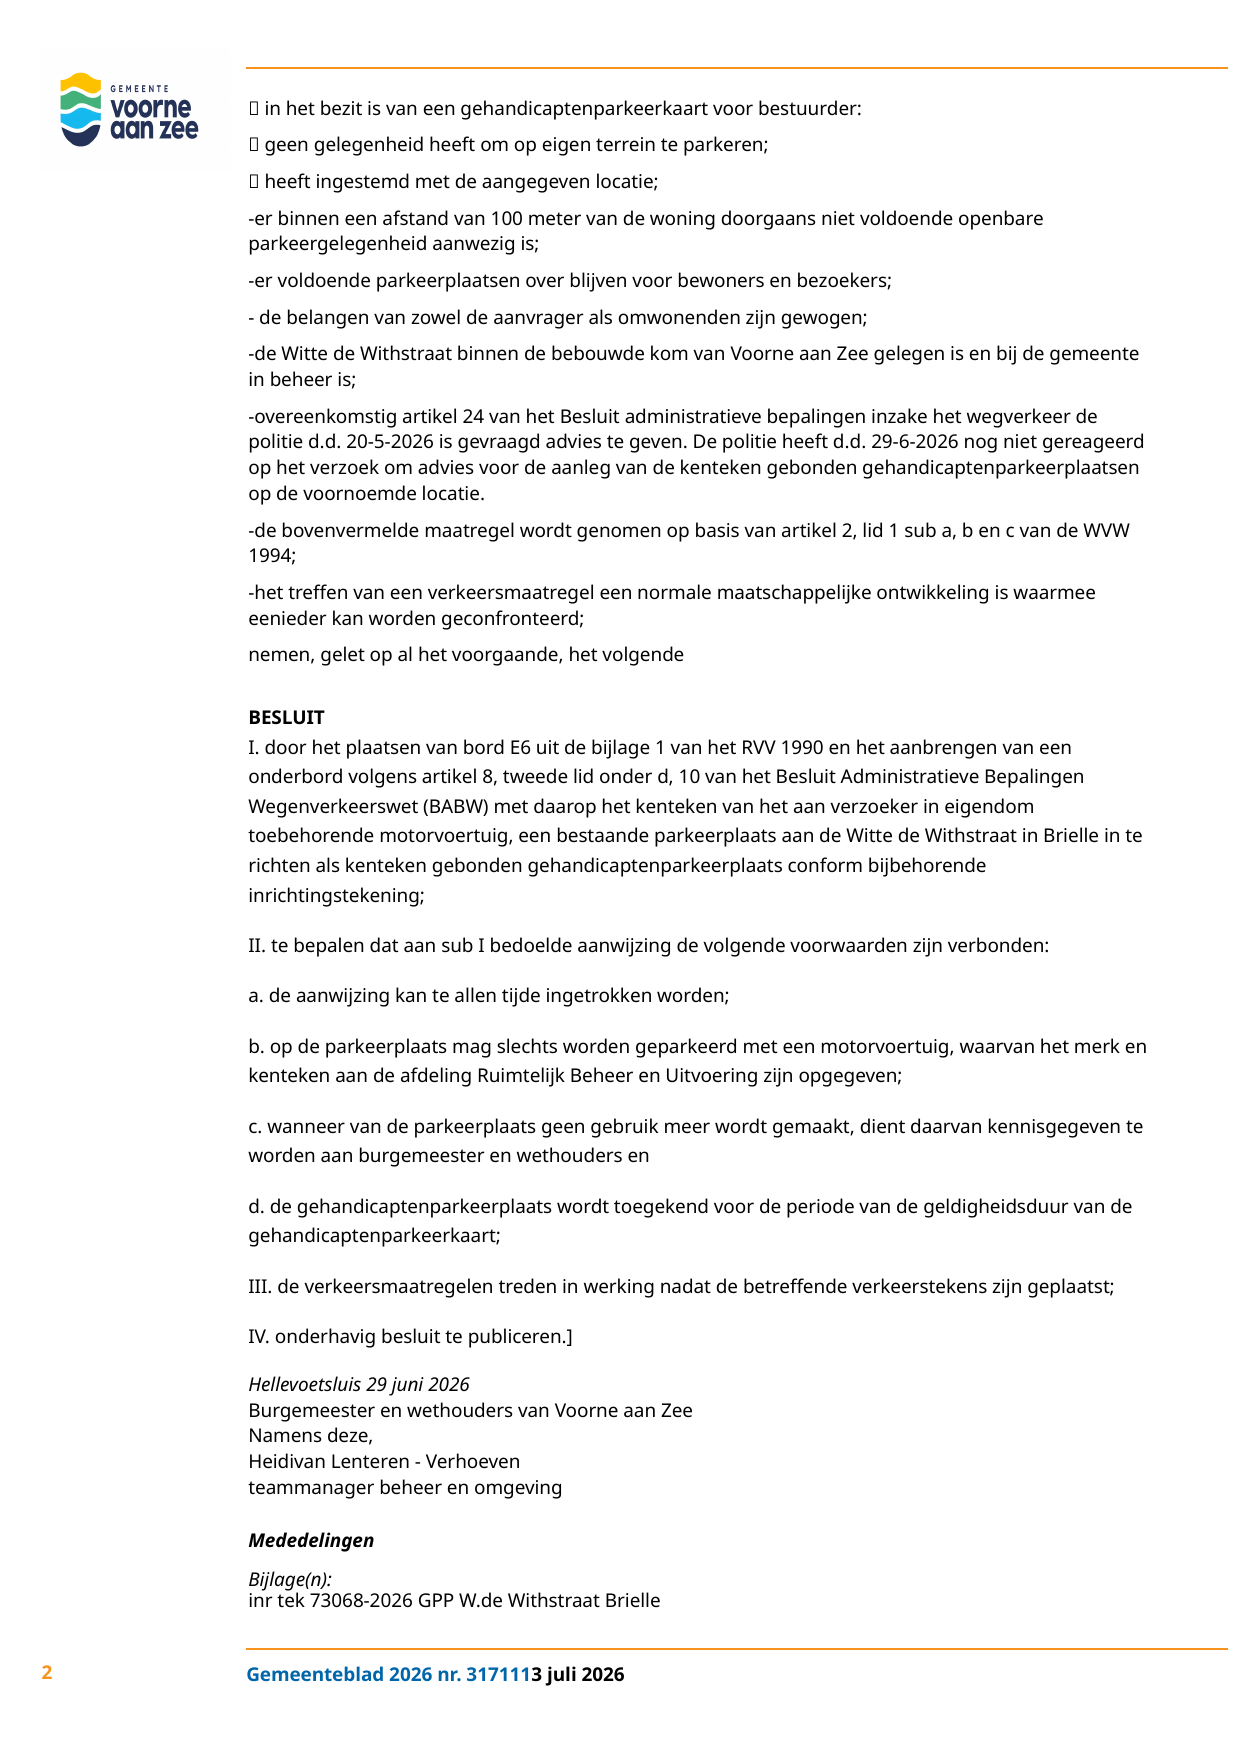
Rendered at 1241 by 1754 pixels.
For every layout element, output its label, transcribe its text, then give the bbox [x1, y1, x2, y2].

text Hellevoetsluis 29 juni 2026 [248, 1371, 1152, 1397]
text a. de aanwijzing kan te allen tijde ingetrokken worden; [248, 983, 1152, 1008]
text -overeenkomstig artikel 24 van het Besluit administratieve bepalingen inzake het wegverkeer de politie d.d. 20-5-2026 is gevraagd advies te geven. De politie heeft d.d. 29-6-2026 nog niet gereageerd op het verzoek om advies voor de aanleg van de kenteken gebonden gehandicaptenparkeerplaatsen op de voornoemde locatie. [248, 403, 1152, 506]
text Burgemeester en wethouders van Voorne aan Zee [248, 1397, 1152, 1423]
text  heeft ingestemd met de aangegeven locatie; [248, 168, 1152, 194]
text II. te bepalen dat aan sub I bedoelde aanwijzing de volgende voorwaarden zijn verbonden: [248, 932, 1152, 958]
text IV. onderhavig besluit te publiceren.] [248, 1323, 1152, 1349]
text Mededelingen [248, 1527, 1152, 1553]
text - de belangen van zowel de aanvrager als omwonenden zijn gewogen; [248, 304, 1152, 329]
text Bijlage(n): [248, 1566, 1152, 1592]
text -er voldoende parkeerplaatsen over blijven voor bewoners en bezoekers; [248, 267, 1152, 293]
text teammanager beheer en omgeving [248, 1474, 1152, 1500]
text I. door het plaatsen van bord E6 uit de bijlage 1 van het RVV 1990 en het aanbrengen van een onderbord volgens artikel 8, tweede lid onder d, 10 van het Besluit Administratieve Bepalingen Wegenverkeerswet (BABW) met daarop het kenteken van het aan verzoeker in eigendom toebehorende motorvoertuig, een bestaande parkeerplaats aan de Witte de Withstraat in Brielle in te richten als kenteken gebonden gehandicaptenparkeerplaats conform bijbehorende inrichtingstekening; [248, 734, 1152, 907]
text d. de gehandicaptenparkeerplaats wordt toegekend voor de periode van de geldigheidsduur van de gehandicaptenparkeerkaart; [248, 1193, 1152, 1248]
text  geen gelegenheid heeft om op eigen terrein te parkeren; [248, 131, 1152, 157]
text BESLUIT [248, 704, 1152, 730]
text Heidivan Lenteren - Verhoeven [248, 1448, 1152, 1474]
text -er binnen een afstand van 100 meter van de woning doorgaans niet voldoende openbare parkeergelegenheid aanwezig is; [248, 205, 1152, 256]
text c. wanneer van de parkeerplaats geen gebruik meer wordt gemaakt, dient daarvan kennisgegeven te worden aan burgemeester en wethouders en [248, 1113, 1152, 1168]
text -de bovenvermelde maatregel wordt genomen op basis van artikel 2, lid 1 sub a, b en c van de WVW 1994; [248, 517, 1152, 568]
text -de Witte de Withstraat binnen de bebouwde kom van Voorne aan Zee gelegen is en bij de gemeente in beheer is; [248, 341, 1152, 392]
text  in het bezit is van een gehandicaptenparkeerkaart voor bestuurder: [248, 95, 1152, 121]
text inr tek 73068-2026 GPP W.de Withstraat Brielle [248, 1592, 1152, 1611]
text -het treffen van een verkeersmaatregel een normale maatschappelijke ontwikkeling is waarmee eenieder kan worden geconfronteerd; [248, 579, 1152, 631]
picture [41, 47, 231, 172]
text Namens deze, [248, 1423, 1152, 1448]
text b. op de parkeerplaats mag slechts worden geparkeerd met een motorvoertuig, waarvan het merk en kenteken aan de afdeling Ruimtelijk Beheer en Uitvoering zijn opgegeven; [248, 1033, 1152, 1088]
text III. de verkeersmaatregelen treden in werking nadat de betreffende verkeerstekens zijn geplaatst; [248, 1273, 1152, 1299]
text nemen, gelet op al het voorgaande, het volgende [248, 642, 1152, 667]
